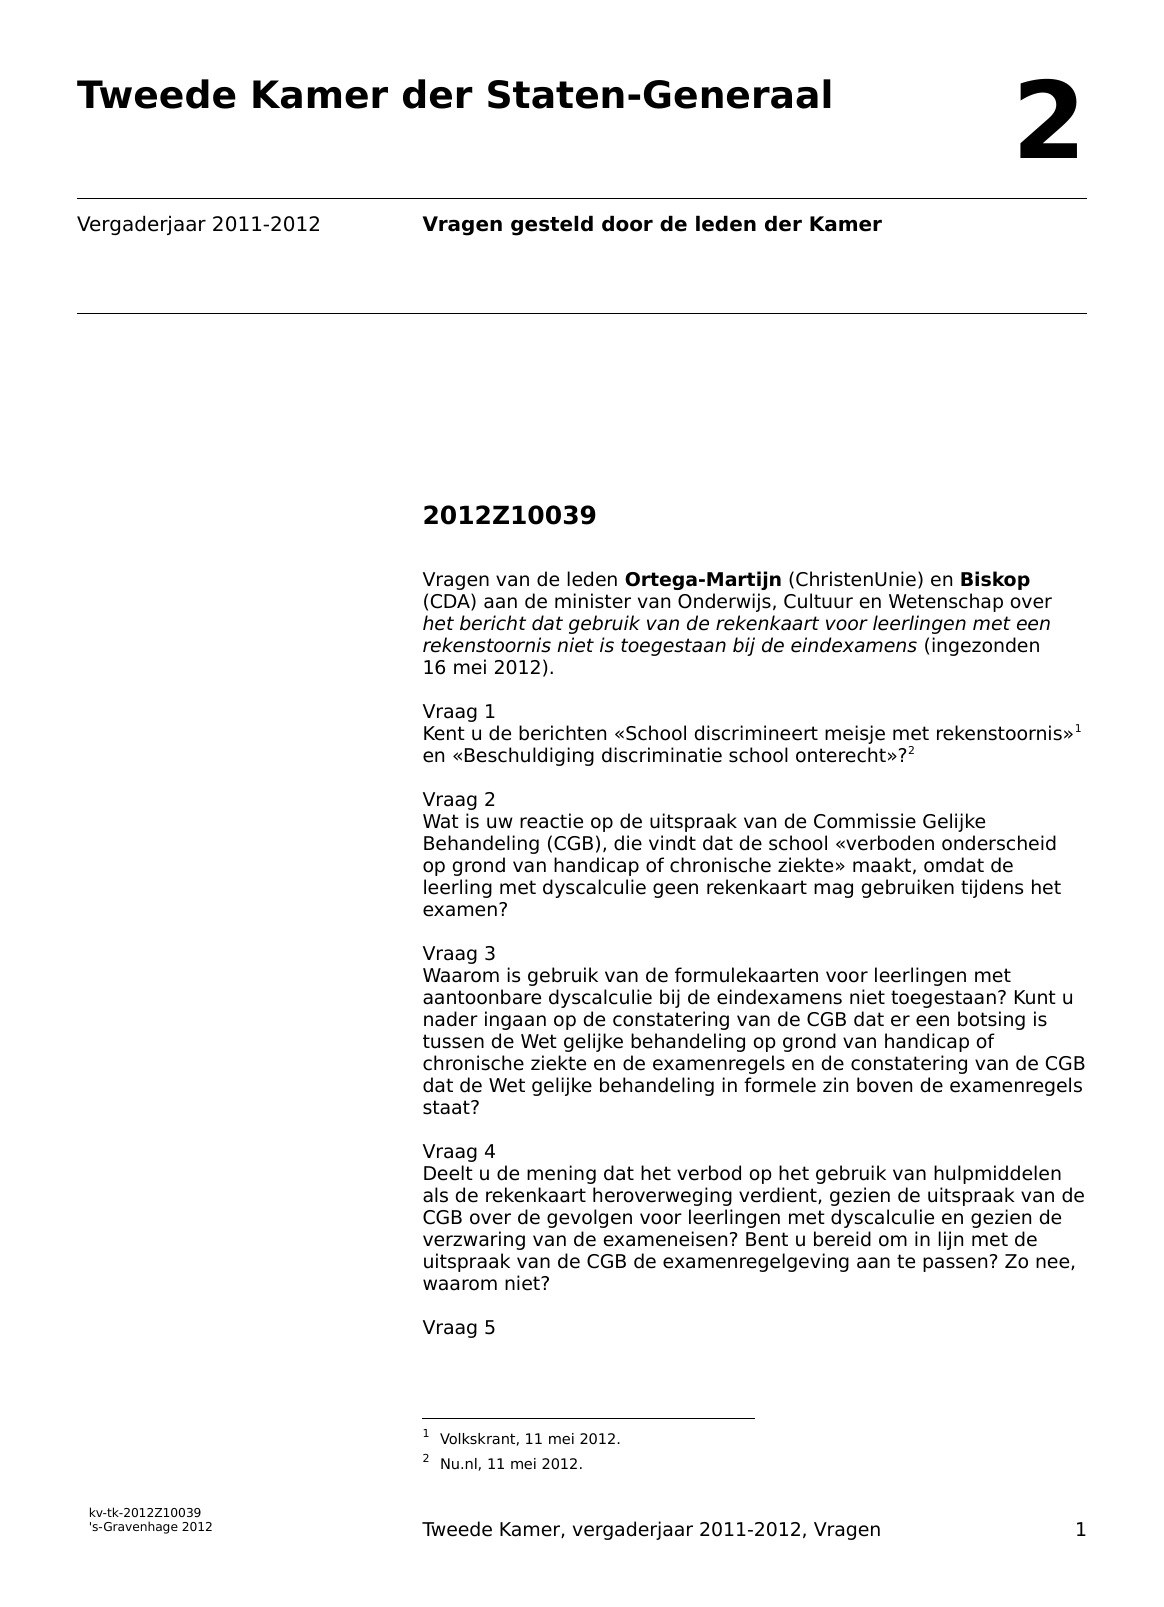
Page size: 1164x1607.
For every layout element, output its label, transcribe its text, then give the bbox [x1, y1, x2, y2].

text Waarom is gebruik van de formulekaarten voor leerlingen met aantoonbare dyscalculie bij de eindexamens niet toegestaan? Kunt u nader ingaan op de constatering van de CGB dat er een botsing is tussen de Wet gelijke behandeling op grond van handicap of chronische ziekte en de examenregels en de constatering van de CGB dat de Wet gelijke behandeling in formele zin boven de examenregels staat? [422, 965, 1087, 1119]
table_header Tweede Kamer der Staten-Generaal [77, 59, 886, 198]
text Vraag 5 [422, 1317, 1087, 1339]
table_header 2 [886, 59, 1087, 198]
text Nu.nl, 11 mei 2012. [422, 1452, 1087, 1474]
text 's-Gravenhage 2012 [88, 1520, 323, 1534]
text Volkskrant, 11 mei 2012. [422, 1427, 1087, 1449]
text 2012Z10039 [422, 501, 1087, 531]
text Vraag 2 [422, 789, 1087, 811]
text Deelt u de mening dat het verbod op het gebruik van hulpmiddelen als de rekenkaart heroverweging verdient, gezien de uitspraak van de CGB over de gevolgen voor leerlingen met dyscalculie en gezien de verzwaring van de exameneisen? Bent u bereid om in lijn met de uitspraak van de CGB de examenregelgeving aan te passen? Zo nee, waarom niet? [422, 1163, 1087, 1295]
text Kent u de berichten «School discrimineert meisje met rekenstoornis» en «Beschuldiging discriminatie school onterecht»? [422, 723, 1087, 767]
table_cell Vergaderjaar 2011-2012 [77, 199, 422, 313]
text kv-tk-2012Z10039 [88, 1506, 323, 1520]
text Vraag 3 [422, 943, 1087, 965]
text Vragen van de leden Ortega-Martijn (ChristenUnie) en Biskop (CDA) aan de minister van Onderwijs, Cultuur en Wetenschap over het bericht dat gebruik van de rekenkaart voor leerlingen met een rekenstoornis niet is toegestaan bij de eindexamens (ingezonden 16 mei 2012). [422, 569, 1087, 679]
table_cell Vragen gesteld door de leden der Kamer [422, 199, 1087, 313]
text Vraag 4 [422, 1141, 1087, 1163]
text Vraag 1 [422, 701, 1087, 723]
text Wat is uw reactie op de uitspraak van de Commissie Gelijke Behandeling (CGB), die vindt dat de school «verboden onderscheid op grond van handicap of chronische ziekte» maakt, omdat de leerling met dyscalculie geen rekenkaart mag gebruiken tijdens het examen? [422, 811, 1087, 921]
